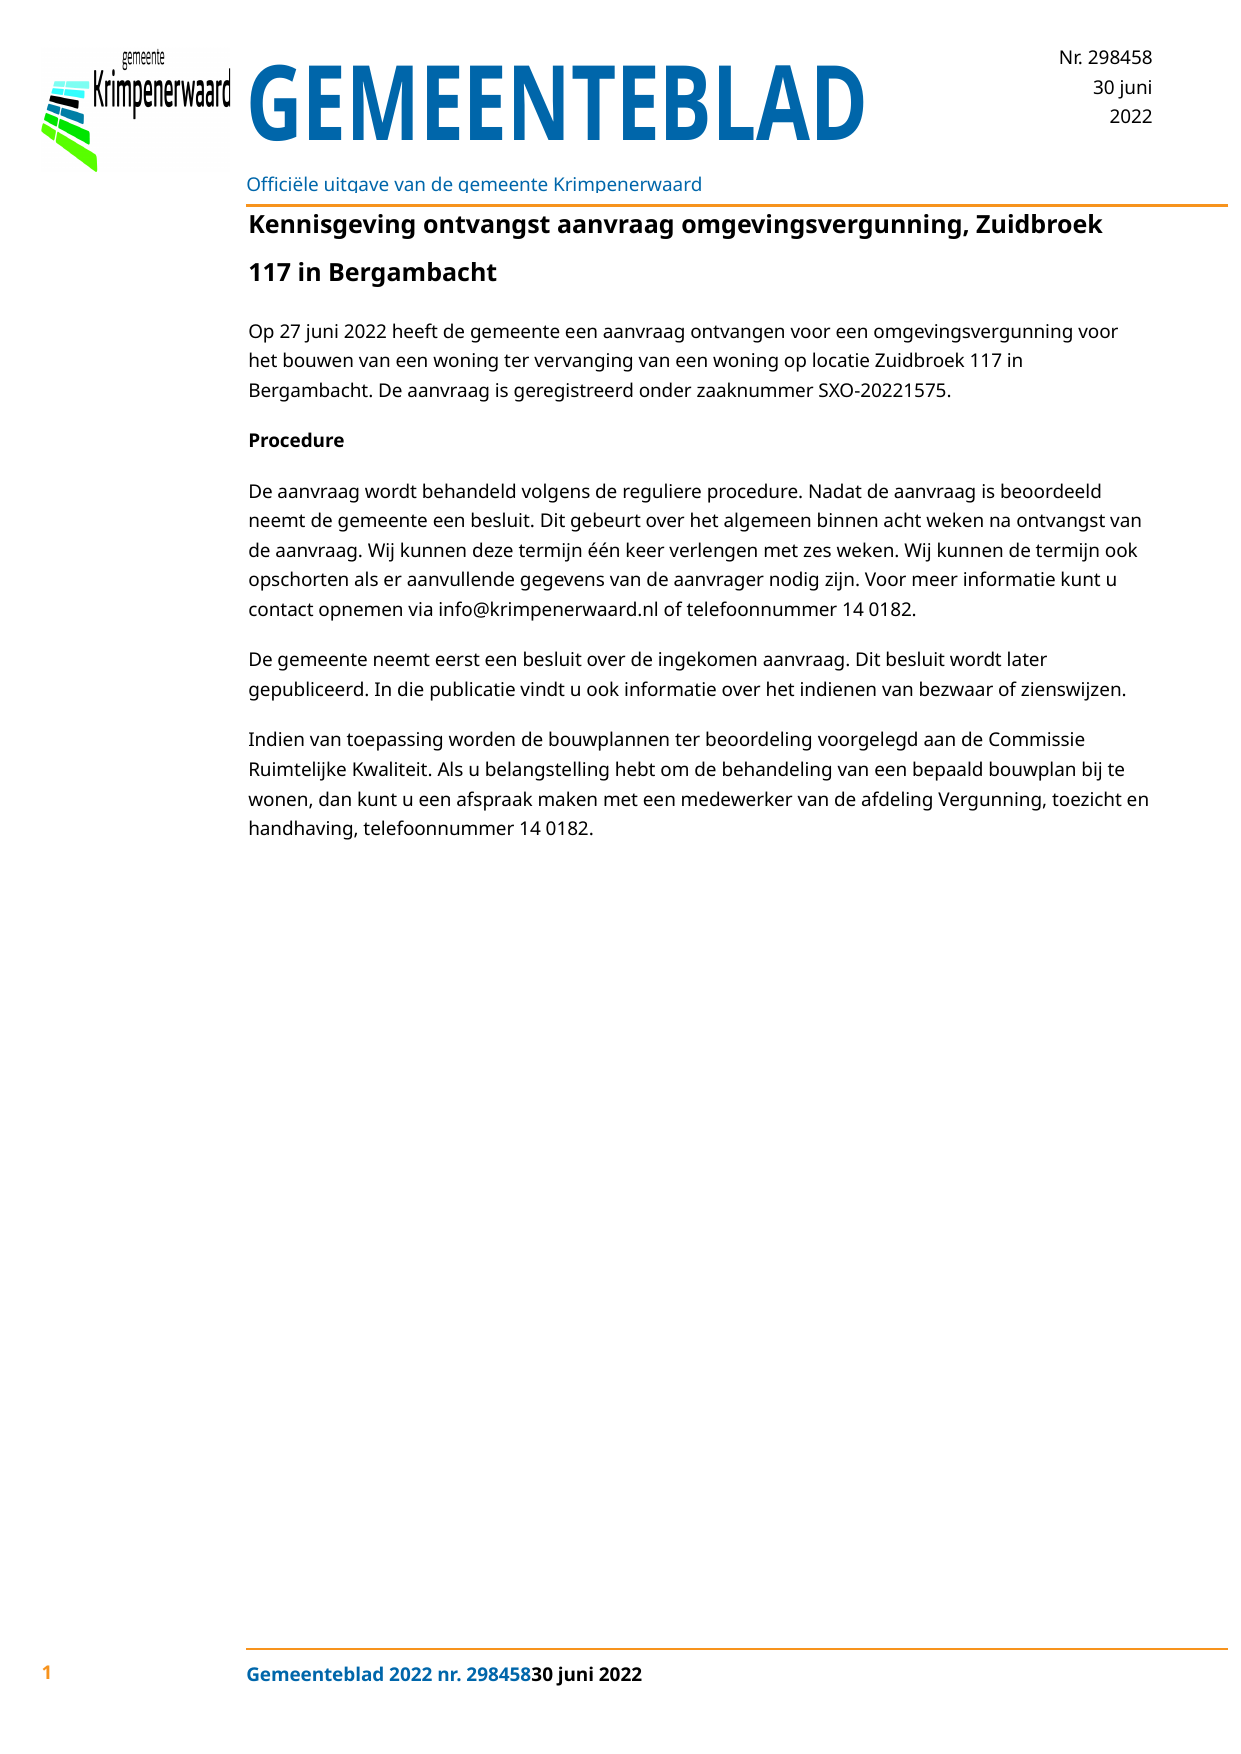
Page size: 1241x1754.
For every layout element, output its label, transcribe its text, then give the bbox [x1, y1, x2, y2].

text De gemeente neemt eerst een besluit over de ingekomen aanvraag. Dit besluit wordt later gepubliceerd. In die publicatie vindt u ook informatie over het indienen van bezwaar of zienswijzen. [248, 647, 1152, 702]
text Op 27 juni 2022 heeft de gemeente een aanvraag ontvangen voor een omgevingsvergunning voor het bouwen van een woning ter vervanging van een woning op locatie Zuidbroek 117 in Bergambacht. De aanvraag is geregistreerd onder zaaknummer SXO-20221575. [248, 318, 1152, 403]
text De aanvraag wordt behandeld volgens de reguliere procedure. Nadat de aanvraag is beoordeeld neemt de gemeente een besluit. Dit gebeurt over het algemeen binnen acht weken na ontvangst van de aanvraag. Wij kunnen deze termijn één keer verlengen met zes weken. Wij kunnen de termijn ook opschorten als er aanvullende gegevens van de aanvrager nodig zijn. Voor meer informatie kunt u contact opnemen via info@krimpenerwaard.nl of telefoonnummer 14 0182. [248, 478, 1152, 622]
picture [41, 47, 231, 172]
text Kennisgeving ontvangst aanvraag omgevingsvergunning, Zuidbroek 117 in Bergambacht [248, 207, 1152, 288]
text Indien van toepassing worden de bouwplannen ter beoordeling voorgelegd aan de Commissie Ruimtelijke Kwaliteit. Als u belangstelling hebt om de behandeling van een bepaald bouwplan bij te wonen, dan kunt u een afspraak maken met een medewerker van de afdeling Vergunning, toezicht en handhaving, telefoonnummer 14 0182. [248, 727, 1152, 841]
text Procedure [248, 427, 1152, 453]
